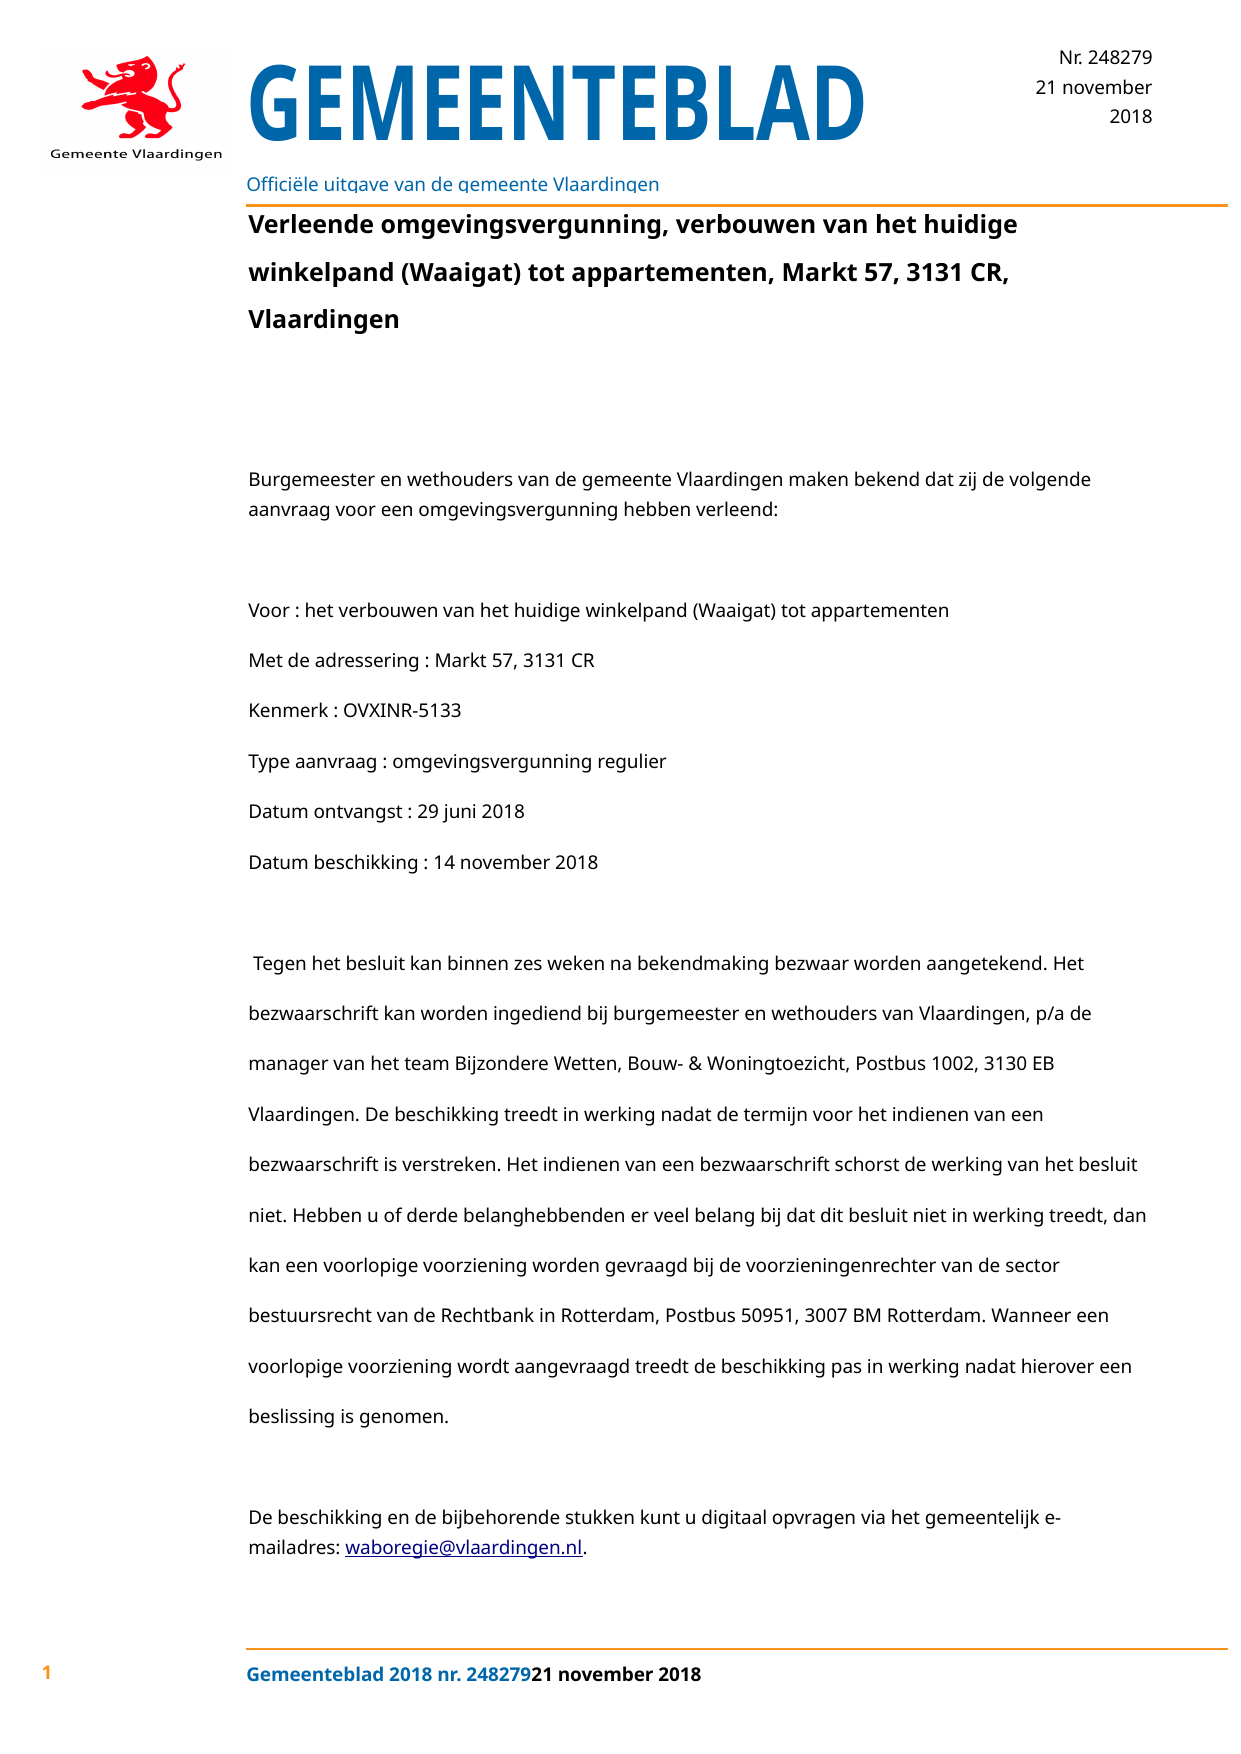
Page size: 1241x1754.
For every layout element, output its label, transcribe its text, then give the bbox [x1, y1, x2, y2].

text Verleende omgevingsvergunning, verbouwen van het huidige winkelpand (Waaigat) tot appartementen, Markt 57, 3131 CR, Vlaardingen [248, 207, 1152, 336]
text Datum beschikking : 14 november 2018 [248, 849, 1152, 874]
text Burgemeester en wethouders van de gemeente Vlaardingen maken bekend dat zij de volgende aanvraag voor een omgevingsvergunning hebben verleend: [248, 466, 1152, 522]
text Voor : het verbouwen van het huidige winkelpand (Waaigat) tot appartementen [248, 597, 1152, 622]
text voorlopige voorziening wordt aangevraagd treedt de beschikking pas in werking nadat hierover een [248, 1353, 1152, 1379]
text bestuursrecht van de Rechtbank in Rotterdam, Postbus 50951, 3007 BM Rotterdam. Wanneer een [248, 1303, 1152, 1328]
text bezwaarschrift kan worden ingediend bij burgemeester en wethouders van Vlaardingen, p/a de [248, 1000, 1152, 1026]
text Met de adressering : Markt 57, 3131 CR [248, 647, 1152, 673]
text bezwaarschrift is verstreken. Het indienen van een bezwaarschrift schorst de werking van het besluit [248, 1151, 1152, 1177]
text Tegen het besluit kan binnen zes weken na bekendmaking bezwaar worden aangetekend. Het [248, 950, 1152, 975]
text Kenmerk : OVXINR-5133 [248, 698, 1152, 723]
text Type aanvraag : omgevingsvergunning regulier [248, 748, 1152, 774]
text niet. Hebben u of derde belanghebbenden er veel belang bij dat dit besluit niet in werking treedt, dan [248, 1202, 1152, 1227]
text Vlaardingen. De beschikking treedt in werking nadat de termijn voor het indienen van een [248, 1101, 1152, 1127]
text kan een voorlopige voorziening worden gevraagd bij de voorzieningenrechter van de sector [248, 1252, 1152, 1278]
text manager van het team Bijzondere Wetten, Bouw- & Woningtoezicht, Postbus 1002, 3130 EB [248, 1051, 1152, 1076]
text Datum ontvangst : 29 juni 2018 [248, 798, 1152, 824]
picture [41, 47, 231, 172]
text beslissing is genomen. [248, 1403, 1152, 1429]
text De beschikking en de bijbehorende stukken kunt u digitaal opvragen via het gemeentelijk e-mailadres: waboregie@vlaardingen.nl. [248, 1504, 1152, 1559]
